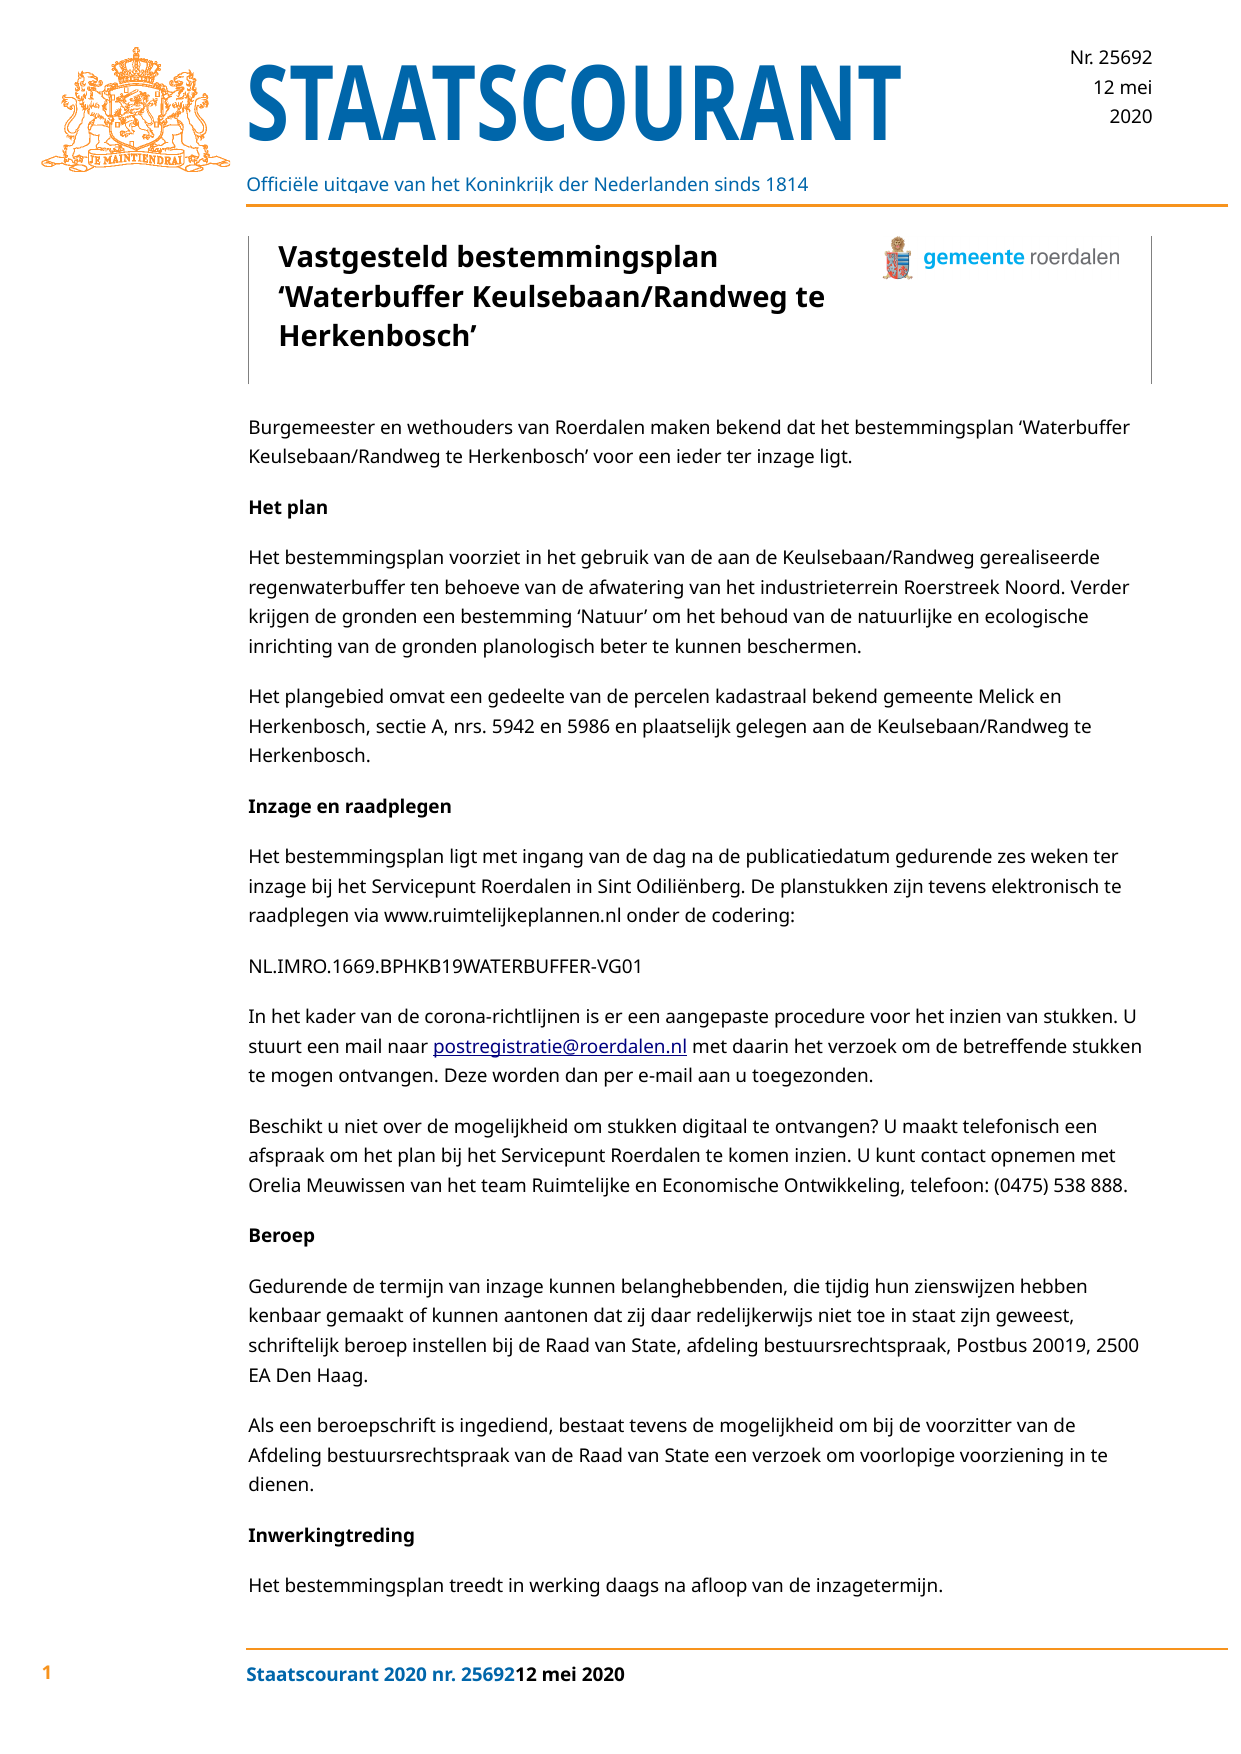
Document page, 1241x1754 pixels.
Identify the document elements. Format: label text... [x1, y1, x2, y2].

text Inwerkingtreding [248, 1522, 1152, 1548]
text Het bestemmingsplan ligt met ingang van de dag na de publicatiedatum gedurende zes weken ter inzage bij het Servicepunt Roerdalen in Sint Odiliënberg. De planstukken zijn tevens elektronisch te raadplegen via www.ruimtelijkeplannen.nl onder de codering: [248, 843, 1152, 928]
text Het bestemmingsplan voorziet in het gebruik van de aan de Keulsebaan/Randweg gerealiseerde regenwaterbuffer ten behoeve van de afwatering van het industrieterrein Roerstreek Noord. Verder krijgen de gronden een bestemming ‘Natuur’ om het behoud van de natuurlijke en ecologische inrichting van de gronden planologisch beter te kunnen beschermen. [248, 544, 1152, 659]
table_header Vastgesteld bestemmingsplan ‘Waterbuffer Keulsebaan/Randweg te Herkenbosch’ [249, 236, 850, 384]
text Gedurende de termijn van inzage kunnen belanghebbenden, die tijdig hun zienswijzen hebben kenbaar gemaakt of kunnen aantonen dat zij daar redelijkerwijs niet toe in staat zijn geweest, schriftelijk beroep instellen bij de Raad van State, afdeling bestuursrechtspraak, Postbus 20019, 2500 EA Den Haag. [248, 1273, 1152, 1388]
text NL.IMRO.1669.BPHKB19WATERBUFFER-VG01 [248, 953, 1152, 979]
text Beroep [248, 1223, 1152, 1248]
text Het plangebied omvat een gedeelte van de percelen kadastraal bekend gemeente Melick en Herkenbosch, sectie A, nrs. 5942 en 5986 en plaatselijk gelegen aan de Keulsebaan/Randweg te Herkenbosch. [248, 683, 1152, 768]
text Burgemeester en wethouders van Roerdalen maken bekend dat het bestemmingsplan ‘Waterbuffer Keulsebaan/Randweg te Herkenbosch’ voor een ieder ter inzage ligt. [248, 414, 1152, 469]
table_header [850, 236, 1151, 384]
text Als een beroepschrift is ingediend, bestaat tevens de mogelijkheid om bij de voorzitter van de Afdeling bestuursrechtspraak van de Raad van State een verzoek om voorlopige voorziening in te dienen. [248, 1412, 1152, 1497]
picture [41, 47, 231, 172]
text Het plan [248, 494, 1152, 520]
text In het kader van de corona-richtlijnen is er een aangepaste procedure voor het inzien van stukken. U stuurt een mail naar postregistratie@roerdalen.nl met daarin het verzoek om de betreffende stukken te mogen ontvangen. Deze worden dan per e-mail aan u toegezonden. [248, 1003, 1152, 1088]
text Beschikt u niet over de mogelijkheid om stukken digitaal te ontvangen? U maakt telefonisch een afspraak om het plan bij het Servicepunt Roerdalen te komen inzien. U kunt contact opnemen met Orelia Meuwissen van het team Ruimtelijke en Economische Ontwikkeling, telefoon: (0475) 538 888. [248, 1113, 1152, 1198]
text Inzage en raadplegen [248, 793, 1152, 819]
text Het bestemmingsplan treedt in werking daags na afloop van de inzagetermijn. [248, 1572, 1152, 1598]
picture [882, 236, 1119, 280]
